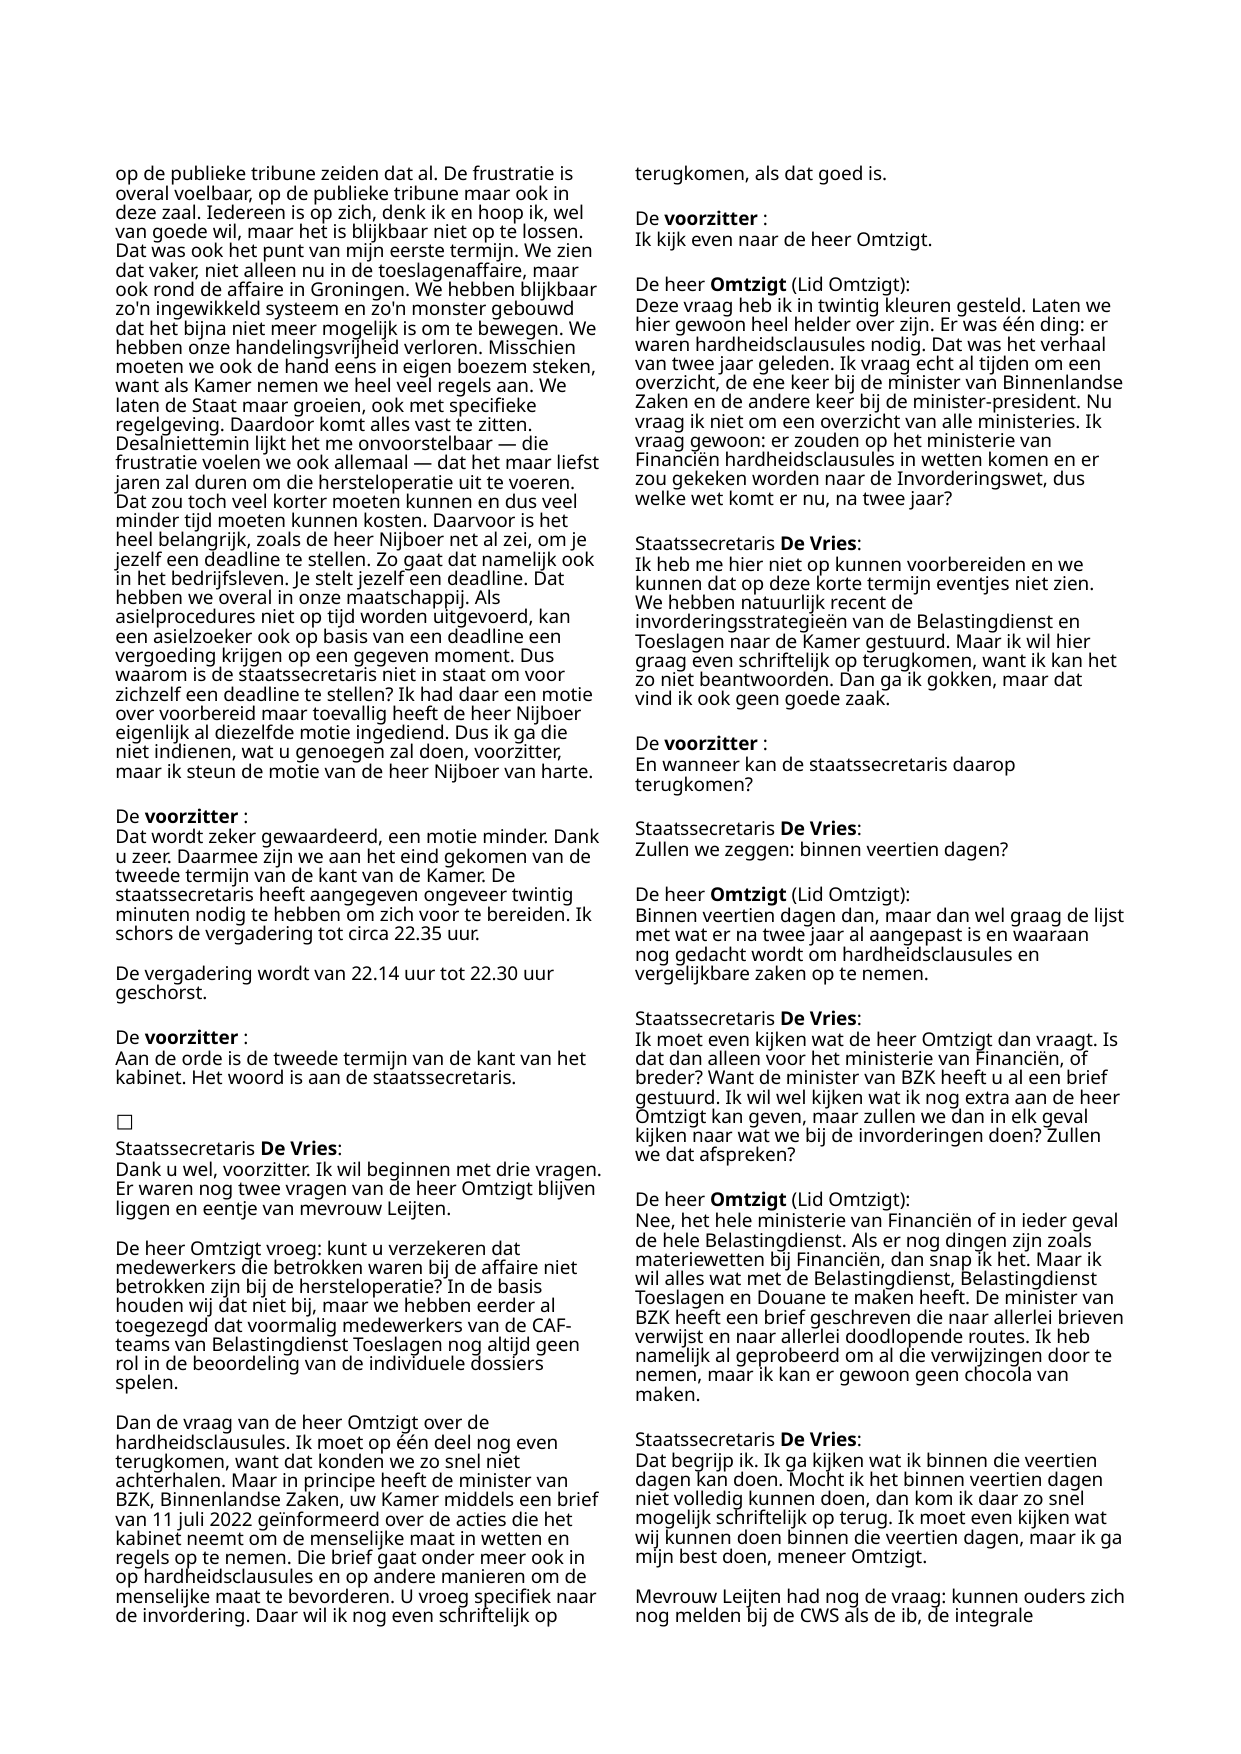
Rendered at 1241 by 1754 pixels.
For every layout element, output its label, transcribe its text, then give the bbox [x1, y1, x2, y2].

text op de publieke tribune zeiden dat al. De frustratie is overal voelbaar, op de publieke tribune maar ook in deze zaal. Iedereen is op zich, denk ik en hoop ik, wel van goede wil, maar het is blijkbaar niet op te lossen. Dat was ook het punt van mijn eerste termijn. We zien dat vaker, niet alleen nu in de toeslagenaffaire, maar ook rond de affaire in Groningen. We hebben blijkbaar zo'n ingewikkeld systeem en zo'n monster gebouwd dat het bijna niet meer mogelijk is om te bewegen. We hebben onze handelingsvrijheid verloren. Misschien moeten we ook de hand eens in eigen boezem steken, want als Kamer nemen we heel veel regels aan. We laten de Staat maar groeien, ook met specifieke regelgeving. Daardoor komt alles vast te zitten. Desalniettemin lijkt het me onvoorstelbaar — die frustratie voelen we ook allemaal — dat het maar liefst jaren zal duren om die hersteloperatie uit te voeren. Dat zou toch veel korter moeten kunnen en dus veel minder tijd moeten kunnen kosten. Daarvoor is het heel belangrijk, zoals de heer Nijboer net al zei, om je jezelf een deadline te stellen. Zo gaat dat namelijk ook in het bedrijfsleven. Je stelt jezelf een deadline. Dat hebben we overal in onze maatschappij. Als asielprocedures niet op tijd worden uitgevoerd, kan een asielzoeker ook op basis van een deadline een vergoeding krijgen op een gegeven moment. Dus waarom is de staatssecretaris niet in staat om voor zichzelf een deadline te stellen? Ik had daar een motie over voorbereid maar toevallig heeft de heer Nijboer eigenlijk al diezelfde motie ingediend. Dus ik ga die niet indienen, wat u genoegen zal doen, voorzitter, maar ik steun de motie van de heer Nijboer van harte. [115, 165, 605, 782]
text Ik heb me hier niet op kunnen voorbereiden en we kunnen dat op deze korte termijn eventjes niet zien. We hebben natuurlijk recent de invorderingsstrategieën van de Belastingdienst en Toeslagen naar de Kamer gestuurd. Maar ik wil hier graag even schriftelijk op terugkomen, want ik kan het zo niet beantwoorden. Dan ga ik gokken, maar dat vind ik ook geen goede zaak. [635, 556, 1125, 710]
text Nee, het hele ministerie van Financiën of in ieder geval de hele Belastingdienst. Als er nog dingen zijn zoals materiewetten bij Financiën, dan snap ik het. Maar ik wil alles wat met de Belastingdienst, Belastingdienst Toeslagen en Douane te maken heeft. De minister van BZK heeft een brief geschreven die naar allerlei brieven verwijst en naar allerlei doodlopende routes. Ik heb namelijk al geprobeerd om al die verwijzingen door te nemen, maar ik kan er gewoon geen chocola van maken. [635, 1212, 1125, 1405]
text ⬜ [115, 1109, 605, 1135]
text Ik moet even kijken wat de heer Omtzigt dan vraagt. Is dat dan alleen voor het ministerie van Financiën, of breder? Want de minister van BZK heeft u al een brief gestuurd. Ik wil wel kijken wat ik nog extra aan de heer Omtzigt kan geven, maar zullen we dan in elk geval kijken naar wat we bij de invorderingen doen? Zullen we dat afspreken? [635, 1031, 1125, 1166]
text De heer Omtzigt (Lid Omtzigt): [635, 1187, 1125, 1212]
text Dan de vraag van de heer Omtzigt over de hardheidsclausules. Ik moet op één deel nog even terugkomen, want dat konden we zo snel niet achterhalen. Maar in principe heeft de minister van BZK, Binnenlandse Zaken, uw Kamer middels een brief van 11 juli 2022 geïnformeerd over de acties die het kabinet neemt om de menselijke maat in wetten en regels op te nemen. Die brief gaat onder meer ook in op hardheidsclausules en op andere manieren om de menselijke maat te bevorderen. U vroeg specifiek naar de invordering. Daar wil ik nog even schriftelijk op [115, 1414, 605, 1626]
text Staatssecretaris De Vries: [635, 1005, 1125, 1031]
text De heer Omtzigt (Lid Omtzigt): [635, 881, 1125, 907]
text Staatssecretaris De Vries: [635, 816, 1125, 841]
text Zullen we zeggen: binnen veertien dagen? [635, 841, 1125, 861]
text De vergadering wordt van 22.14 uur tot 22.30 uur geschorst. [115, 965, 605, 1003]
text Dat begrijp ik. Ik ga kijken wat ik binnen die veertien dagen kan doen. Mocht ik het binnen veertien dagen niet volledig kunnen doen, dan kom ik daar zo snel mogelijk schriftelijk op terug. Ik moet even kijken wat wij kunnen doen binnen die veertien dagen, maar ik ga mijn best doen, meneer Omtzigt. [635, 1452, 1125, 1567]
text De voorzitter : [635, 205, 1125, 231]
text terugkomen, als dat goed is. [635, 165, 1125, 184]
text Dat wordt zeker gewaardeerd, een motie minder. Dank u zeer. Daarmee zijn we aan het eind gekomen van de tweede termijn van de kant van de Kamer. De staatssecretaris heeft aangegeven ongeveer twintig minuten nodig te hebben om zich voor te bereiden. Ik schors de vergadering tot circa 22.35 uur. [115, 828, 605, 944]
text Mevrouw Leijten had nog de vraag: kunnen ouders zich nog melden bij de CWS als de ib, de integrale [635, 1588, 1125, 1626]
text De voorzitter : [635, 731, 1125, 756]
text Staatssecretaris De Vries: [635, 530, 1125, 556]
text De voorzitter : [115, 803, 605, 828]
text De heer Omtzigt (Lid Omtzigt): [635, 271, 1125, 297]
text Dank u wel, voorzitter. Ik wil beginnen met drie vragen. Er waren nog twee vragen van de heer Omtzigt blijven liggen en eentje van mevrouw Leijten. [115, 1161, 605, 1219]
text Deze vraag heb ik in twintig kleuren gesteld. Laten we hier gewoon heel helder over zijn. Er was één ding: er waren hardheidsclausules nodig. Dat was het verhaal van twee jaar geleden. Ik vraag echt al tijden om een overzicht, de ene keer bij de minister van Binnenlandse Zaken en de andere keer bij de minister-president. Nu vraag ik niet om een overzicht van alle ministeries. Ik vraag gewoon: er zouden op het ministerie van Financiën hardheidsclausules in wetten komen en er zou gekeken worden naar de Invorderingswet, dus welke wet komt er nu, na twee jaar? [635, 297, 1125, 509]
text En wanneer kan de staatssecretaris daarop terugkomen? [635, 756, 1125, 795]
text Aan de orde is de tweede termijn van de kant van het kabinet. Het woord is aan de staatssecretaris. [115, 1050, 605, 1089]
text Ik kijk even naar de heer Omtzigt. [635, 231, 1125, 250]
text De heer Omtzigt vroeg: kunt u verzekeren dat medewerkers die betrokken waren bij de affaire niet betrokken zijn bij de hersteloperatie? In de basis houden wij dat niet bij, maar we hebben eerder al toegezegd dat voormalig medewerkers van de CAF-teams van Belastingdienst Toeslagen nog altijd geen rol in de beoordeling van de individuele dossiers spelen. [115, 1239, 605, 1394]
text Staatssecretaris De Vries: [635, 1426, 1125, 1452]
text Binnen veertien dagen dan, maar dan wel graag de lijst met wat er na twee jaar al aangepast is en waaraan nog gedacht wordt om hardheidsclausules en vergelijkbare zaken op te nemen. [635, 907, 1125, 984]
text Staatssecretaris De Vries: [115, 1135, 605, 1161]
text De voorzitter : [115, 1024, 605, 1050]
